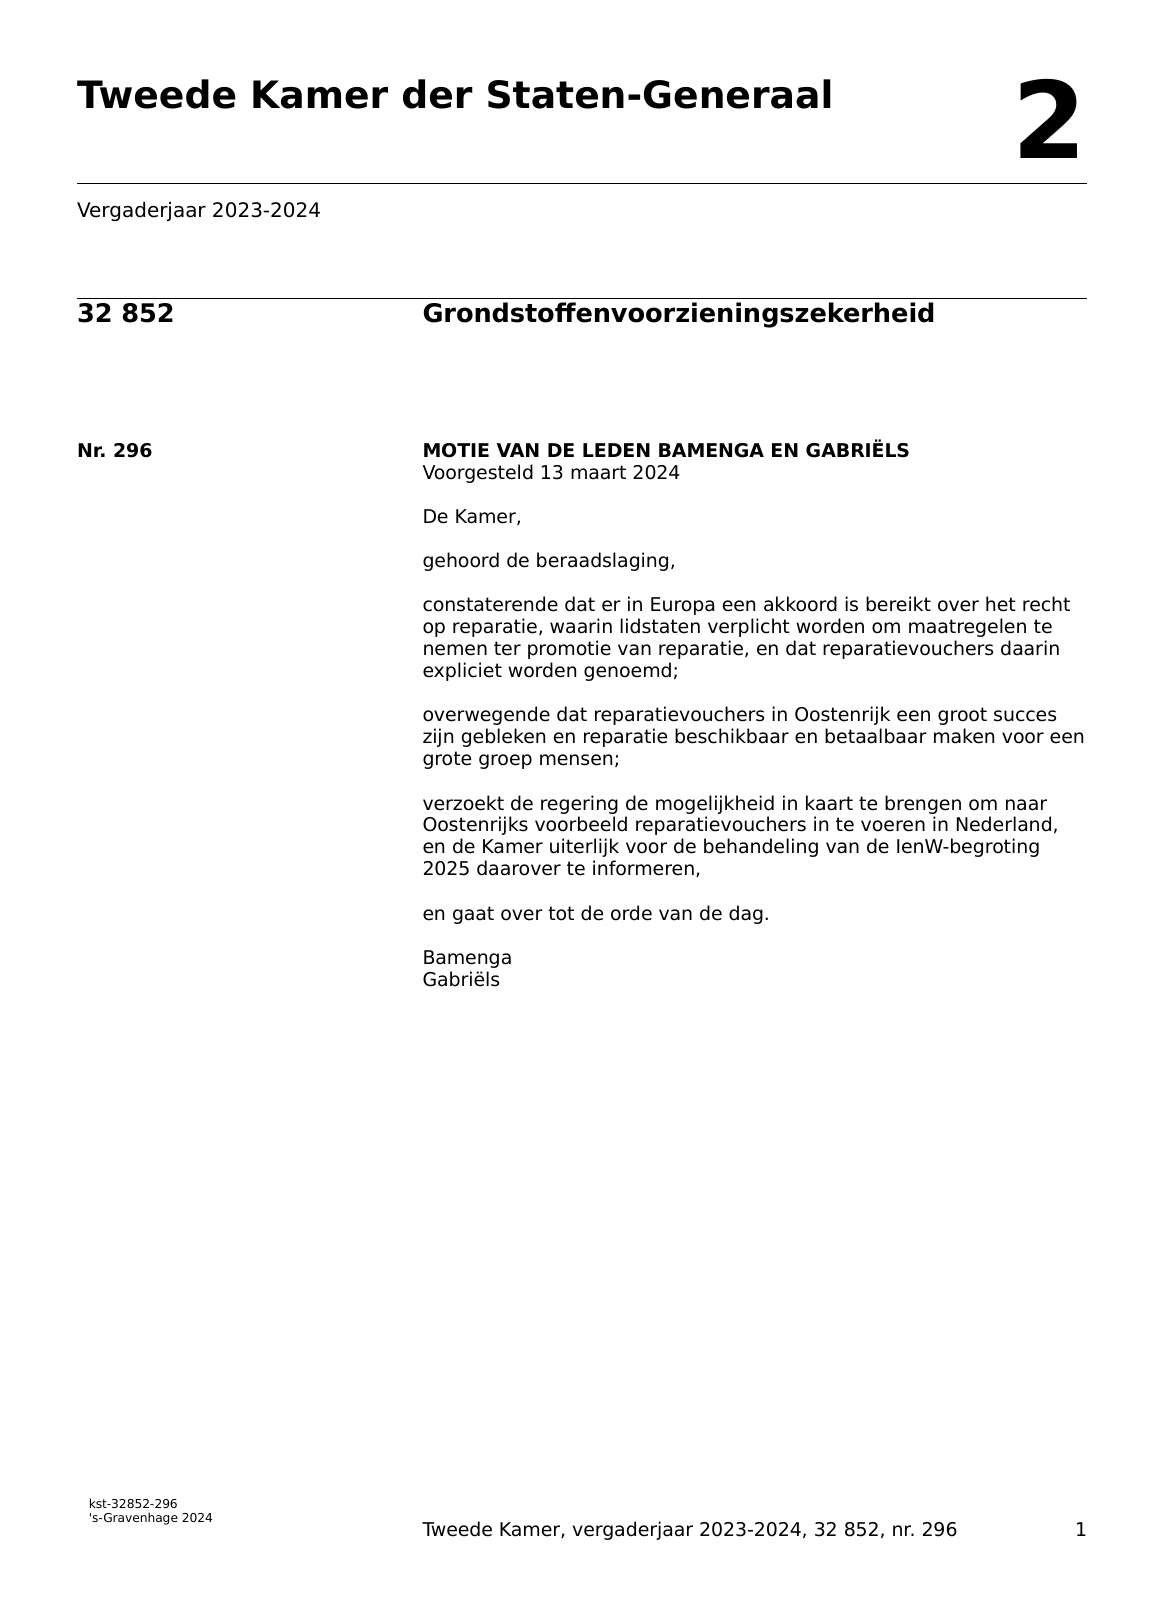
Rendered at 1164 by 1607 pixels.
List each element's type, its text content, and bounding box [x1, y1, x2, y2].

text De Kamer, [422, 506, 1087, 528]
subtitle 32 852 Grondstoffenvoorzieningszekerheid [77, 299, 1087, 329]
table_cell Vergaderjaar 2023-2024 [77, 184, 1087, 298]
table_header 2 [886, 59, 1087, 183]
text 's-Gravenhage 2024 [88, 1511, 323, 1525]
subtitle Nr. 296 MOTIE VAN DE LEDEN BAMENGA EN GABRIËLS [77, 440, 1087, 462]
table_header Tweede Kamer der Staten-Generaal [77, 59, 886, 183]
text overwegende dat reparatievouchers in Oostenrijk een groot succes zijn gebleken en reparatie beschikbaar en betaalbaar maken voor een grote groep mensen; [422, 704, 1087, 770]
text Voorgesteld 13 maart 2024 [422, 462, 1087, 484]
text gehoord de beraadslaging, [422, 550, 1087, 572]
text Gabriëls [422, 969, 1087, 991]
text verzoekt de regering de mogelijkheid in kaart te brengen om naar Oostenrijks voorbeeld reparatievouchers in te voeren in Nederland, en de Kamer uiterlijk voor de behandeling van de IenW-begroting 2025 daarover te informeren, [422, 792, 1087, 880]
text Bamenga [422, 947, 1087, 969]
text en gaat over tot de orde van de dag. [422, 902, 1087, 924]
text constaterende dat er in Europa een akkoord is bereikt over het recht op reparatie, waarin lidstaten verplicht worden om maatregelen te nemen ter promotie van reparatie, en dat reparatievouchers daarin expliciet worden genoemd; [422, 594, 1087, 682]
text kst-32852-296 [88, 1497, 323, 1511]
